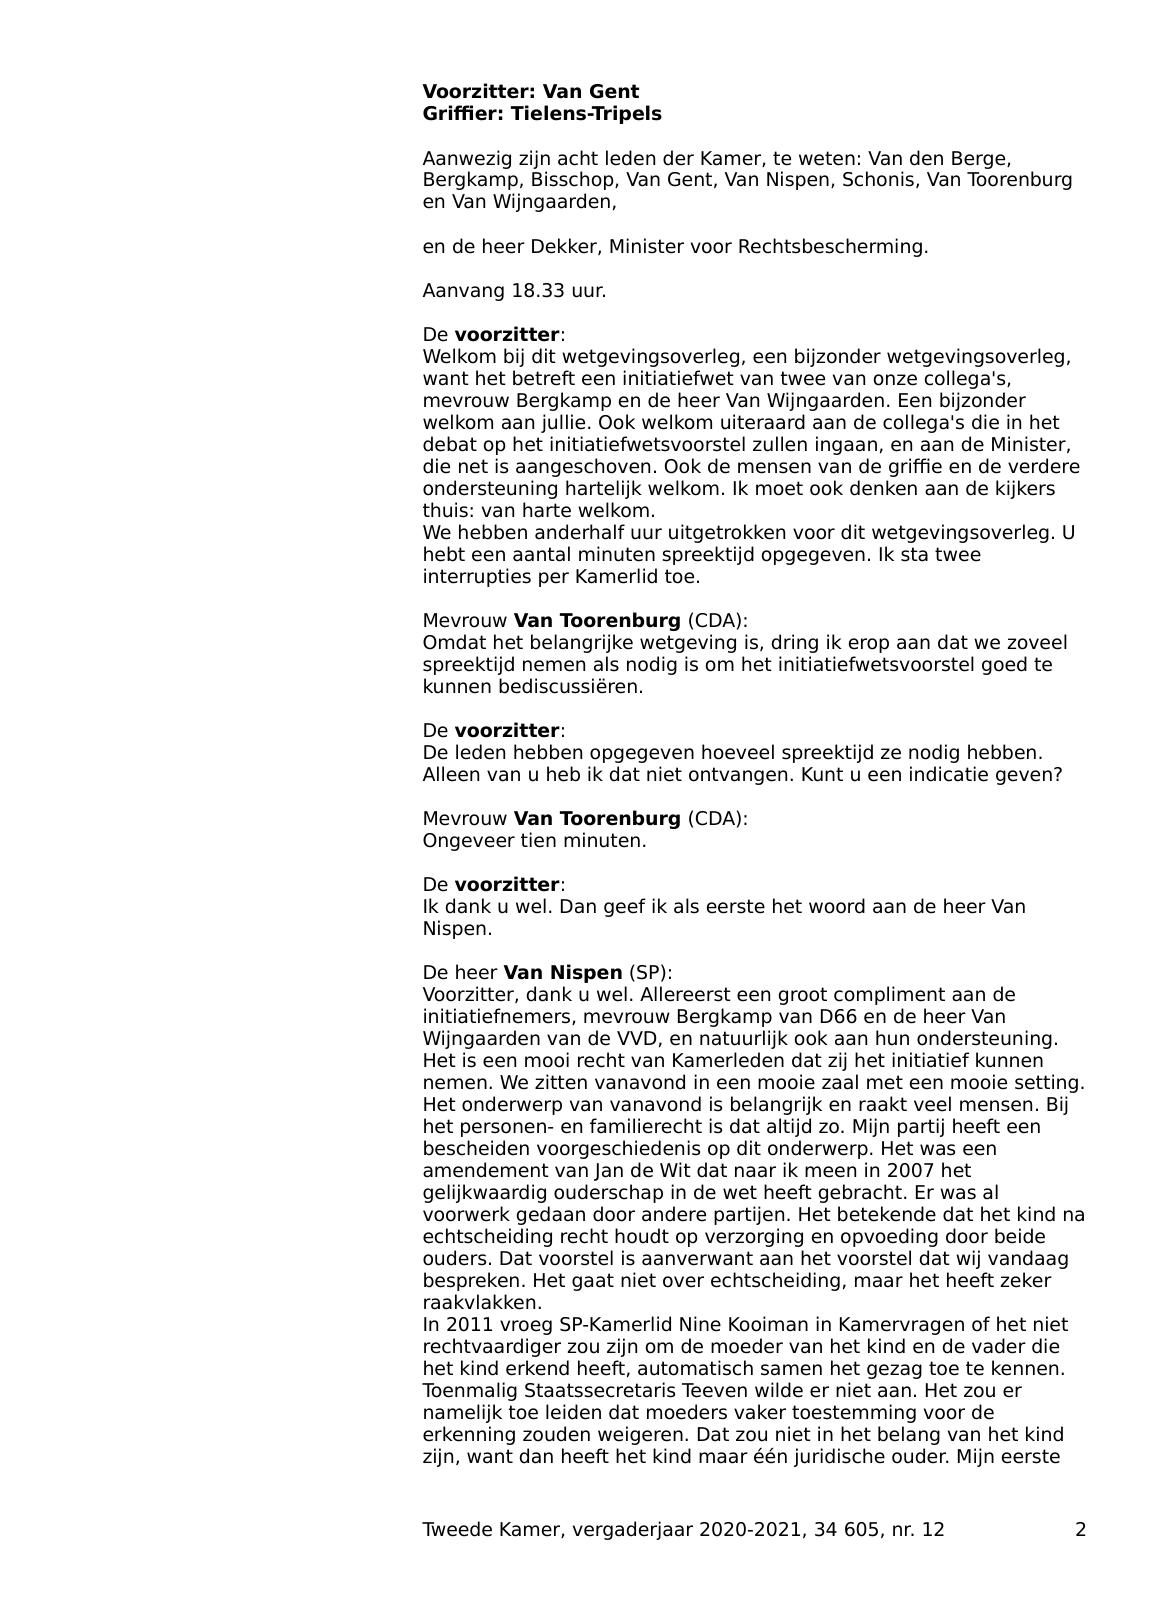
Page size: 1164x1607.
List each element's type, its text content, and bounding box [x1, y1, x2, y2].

text Voorzitter, dank u wel. Allereerst een groot compliment aan de initiatiefnemers, mevrouw Bergkamp van D66 en de heer Van Wijngaarden van de VVD, en natuurlijk ook aan hun ondersteuning. Het is een mooi recht van Kamerleden dat zij het initiatief kunnen nemen. We zitten vanavond in een mooie zaal met een mooie setting. [422, 984, 1087, 1094]
text Aanwezig zijn acht leden der Kamer, te weten: Van den Berge, Bergkamp, Bisschop, Van Gent, Van Nispen, Schonis, Van Toorenburg en Van Wijngaarden, [422, 147, 1087, 213]
text Omdat het belangrijke wetgeving is, dring ik erop aan dat we zoveel spreektijd nemen als nodig is om het initiatiefwetsvoorstel goed te kunnen bediscussiëren. [422, 632, 1087, 698]
text De voorzitter: [422, 324, 1087, 346]
text Griffier: Tielens-Tripels [422, 103, 1087, 125]
text Voorzitter: Van Gent [422, 81, 1087, 103]
text en de heer Dekker, Minister voor Rechtsbescherming. [422, 236, 1087, 257]
text De voorzitter: [422, 874, 1087, 896]
text De heer Van Nispen (SP): [422, 962, 1087, 984]
text In 2011 vroeg SP-Kamerlid Nine Kooiman in Kamervragen of het niet rechtvaardiger zou zijn om de moeder van het kind en de vader die het kind erkend heeft, automatisch samen het gezag toe te kennen. Toenmalig Staatssecretaris Teeven wilde er niet aan. Het zou er namelijk toe leiden dat moeders vaker toestemming voor de erkenning zouden weigeren. Dat zou niet in het belang van het kind zijn, want dan heeft het kind maar één juridische ouder. Mijn eerste [422, 1314, 1087, 1468]
text Welkom bij dit wetgevingsoverleg, een bijzonder wetgevingsoverleg, want het betreft een initiatiefwet van twee van onze collega's, mevrouw Bergkamp en de heer Van Wijngaarden. Een bijzonder welkom aan jullie. Ook welkom uiteraard aan de collega's die in het debat op het initiatiefwetsvoorstel zullen ingaan, en aan de Minister, die net is aangeschoven. Ook de mensen van de griffie en de verdere ondersteuning hartelijk welkom. Ik moet ook denken aan de kijkers thuis: van harte welkom. [422, 346, 1087, 522]
text Ik dank u wel. Dan geef ik als eerste het woord aan de heer Van Nispen. [422, 896, 1087, 940]
text Mevrouw Van Toorenburg (CDA): [422, 808, 1087, 830]
text We hebben anderhalf uur uitgetrokken voor dit wetgevingsoverleg. U hebt een aantal minuten spreektijd opgegeven. Ik sta twee interrupties per Kamerlid toe. [422, 522, 1087, 588]
text Ongeveer tien minuten. [422, 830, 1087, 852]
text Het onderwerp van vanavond is belangrijk en raakt veel mensen. Bij het personen- en familierecht is dat altijd zo. Mijn partij heeft een bescheiden voorgeschiedenis op dit onderwerp. Het was een amendement van Jan de Wit dat naar ik meen in 2007 het gelijkwaardig ouderschap in de wet heeft gebracht. Er was al voorwerk gedaan door andere partijen. Het betekende dat het kind na echtscheiding recht houdt op verzorging en opvoeding door beide ouders. Dat voorstel is aanverwant aan het voorstel dat wij vandaag bespreken. Het gaat niet over echtscheiding, maar het heeft zeker raakvlakken. [422, 1094, 1087, 1314]
text De leden hebben opgegeven hoeveel spreektijd ze nodig hebben. Alleen van u heb ik dat niet ontvangen. Kunt u een indicatie geven? [422, 742, 1087, 786]
text De voorzitter: [422, 720, 1087, 742]
text Mevrouw Van Toorenburg (CDA): [422, 610, 1087, 632]
text Aanvang 18.33 uur. [422, 280, 1087, 302]
